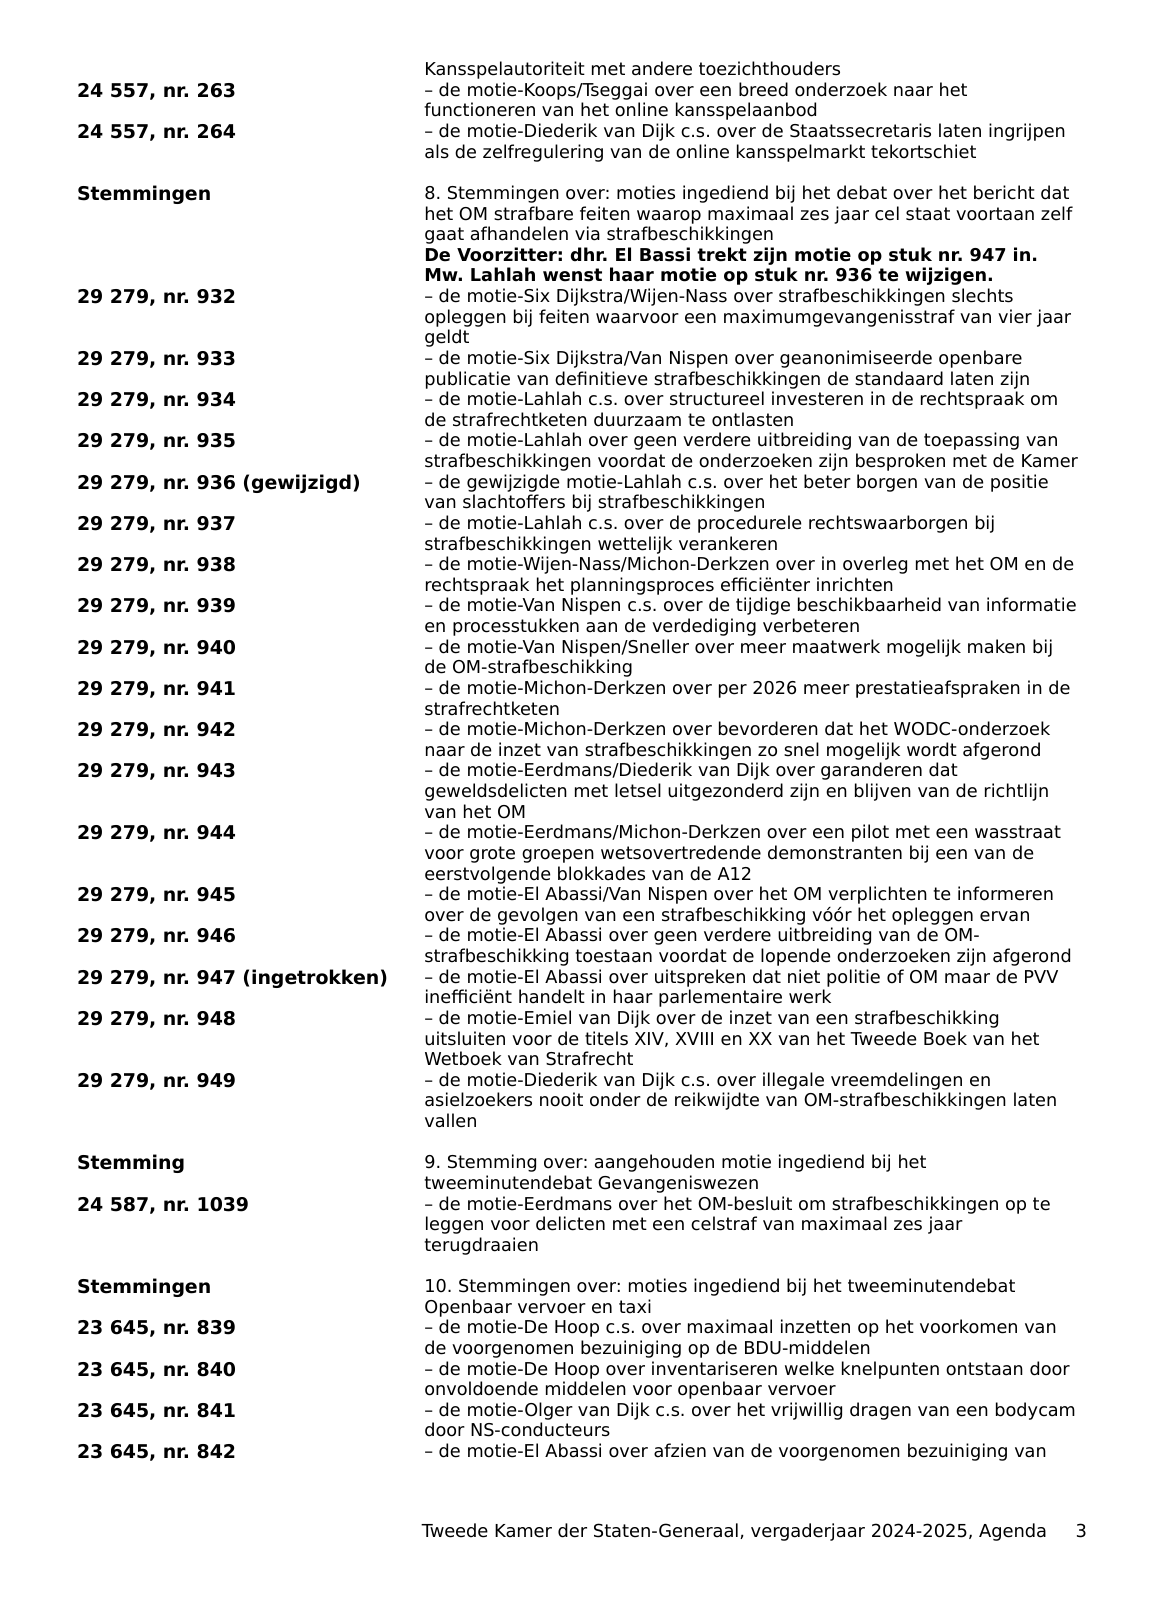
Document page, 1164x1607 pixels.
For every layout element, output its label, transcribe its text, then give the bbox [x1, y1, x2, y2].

table_cell [401, 760, 418, 822]
table_cell [401, 1132, 418, 1152]
table_cell 29 279, nr. 946 [77, 925, 401, 967]
table_cell – de motie-Van Nispen/Sneller over meer maatwerk mogelijk maken bij de OM-strafbeschikking [418, 637, 1087, 678]
table_cell 29 279, nr. 940 [77, 637, 401, 678]
table_cell [401, 162, 418, 183]
table_cell Stemmingen [77, 183, 401, 245]
table_cell [401, 1441, 418, 1463]
table_cell [401, 348, 418, 389]
table_cell 29 279, nr. 937 [77, 513, 401, 554]
table_cell – de motie-Six Dijkstra/Wijen-Nass over strafbeschikkingen slechts opleggen bij feiten waarvoor een maximumgevangenisstraf van vier jaar geldt [418, 286, 1087, 348]
table_cell [401, 121, 418, 162]
table_cell – de motie-El Abassi over geen verdere uitbreiding van de OM-strafbeschikking toestaan voordat de lopende onderzoeken zijn afgerond [418, 925, 1087, 967]
table_cell – de motie-Koops/Tseggai over een breed onderzoek naar het functioneren van het online kansspelaanbod [418, 80, 1087, 121]
table_cell 29 279, nr. 934 [77, 389, 401, 430]
table_cell 24 557, nr. 264 [77, 121, 401, 162]
table_cell [401, 637, 418, 678]
table_cell [401, 1194, 418, 1255]
table_cell – de motie-El Abassi/Van Nispen over het OM verplichten te informeren over de gevolgen van een strafbeschikking vóór het opleggen ervan [418, 884, 1087, 925]
table_cell [401, 884, 418, 925]
table_cell [401, 286, 418, 348]
table_cell [418, 162, 1087, 183]
table_cell [401, 80, 418, 121]
table_cell 29 279, nr. 933 [77, 348, 401, 389]
table_cell 24 557, nr. 263 [77, 80, 401, 121]
table_cell – de gewijzigde motie-Lahlah c.s. over het beter borgen van de positie van slachtoffers bij strafbeschikkingen [418, 472, 1087, 513]
table_cell – de motie-Six Dijkstra/Van Nispen over geanonimiseerde openbare publicatie van definitieve strafbeschikkingen de standaard laten zijn [418, 348, 1087, 389]
table_cell [401, 1317, 418, 1358]
table_cell 23 645, nr. 839 [77, 1317, 401, 1358]
table_cell Kansspelautoriteit met andere toezichthouders [418, 59, 1087, 80]
table_cell – de motie-Wijen-Nass/Michon-Derkzen over in overleg met het OM en de rechtspraak het planningsproces efficiënter inrichten [418, 554, 1087, 595]
table_cell [401, 678, 418, 719]
table_cell [418, 1255, 1087, 1276]
table_cell [401, 925, 418, 967]
table_cell 29 279, nr. 942 [77, 719, 401, 760]
table_cell – de motie-De Hoop c.s. over maximaal inzetten op het voorkomen van de voorgenomen bezuiniging op de BDU-middelen [418, 1317, 1087, 1358]
table_cell – de motie-Eerdmans/Diederik van Dijk over garanderen dat geweldsdelicten met letsel uitgezonderd zijn en blijven van de richtlijn van het OM [418, 760, 1087, 822]
table_cell De Voorzitter: dhr. El Bassi trekt zijn motie op stuk nr. 947 in. Mw. Lahlah wenst haar motie op stuk nr. 936 te wijzigen. [418, 245, 1087, 286]
table_cell – de motie-Lahlah over geen verdere uitbreiding van de toepassing van strafbeschikkingen voordat de onderzoeken zijn besproken met de Kamer [418, 430, 1087, 472]
table_cell [418, 1132, 1087, 1152]
table_cell [401, 1255, 418, 1276]
table_cell – de motie-De Hoop over inventariseren welke knelpunten ontstaan door onvoldoende middelen voor openbaar vervoer [418, 1359, 1087, 1400]
table_cell Stemming [77, 1152, 401, 1193]
table_cell [401, 1359, 418, 1400]
table_cell 23 645, nr. 841 [77, 1400, 401, 1441]
table_cell [77, 245, 401, 286]
table_cell [401, 513, 418, 554]
table_cell [77, 1132, 401, 1152]
table_cell 29 279, nr. 948 [77, 1008, 401, 1070]
table_cell [401, 822, 418, 884]
table_cell 8. Stemmingen over: moties ingediend bij het debat over het bericht dat het OM strafbare feiten waarop maximaal zes jaar cel staat voortaan zelf gaat afhandelen via strafbeschikkingen [418, 183, 1087, 245]
table_cell [401, 1152, 418, 1193]
table_cell 29 279, nr. 935 [77, 430, 401, 472]
table_cell 29 279, nr. 939 [77, 595, 401, 637]
table_cell [401, 183, 418, 245]
table_cell 9. Stemming over: aangehouden motie ingediend bij het tweeminutendebat Gevangeniswezen [418, 1152, 1087, 1193]
table_cell 23 645, nr. 840 [77, 1359, 401, 1400]
table_cell [401, 472, 418, 513]
table_cell – de motie-Diederik van Dijk c.s. over de Staatssecretaris laten ingrijpen als de zelfregulering van de online kansspelmarkt tekortschiet [418, 121, 1087, 162]
table_cell 24 587, nr. 1039 [77, 1194, 401, 1255]
table_cell – de motie-Lahlah c.s. over structureel investeren in de rechtspraak om de strafrechtketen duurzaam te ontlasten [418, 389, 1087, 430]
table_cell 29 279, nr. 943 [77, 760, 401, 822]
table_cell – de motie-Michon-Derkzen over bevorderen dat het WODC-onderzoek naar de inzet van strafbeschikkingen zo snel mogelijk wordt afgerond [418, 719, 1087, 760]
table_cell [401, 1008, 418, 1070]
table_cell [401, 389, 418, 430]
table_cell [401, 1400, 418, 1441]
table_cell [401, 719, 418, 760]
table_cell – de motie-Eerdmans/Michon-Derkzen over een pilot met een wasstraat voor grote groepen wetsovertredende demonstranten bij een van de eerstvolgende blokkades van de A12 [418, 822, 1087, 884]
table_cell [401, 59, 418, 80]
table_cell – de motie-Michon-Derkzen over per 2026 meer prestatieafspraken in de strafrechtketen [418, 678, 1087, 719]
table_cell 29 279, nr. 949 [77, 1070, 401, 1132]
table_cell Stemmingen [77, 1276, 401, 1317]
table_cell – de motie-Diederik van Dijk c.s. over illegale vreemdelingen en asielzoekers nooit onder de reikwijdte van OM-strafbeschikkingen laten vallen [418, 1070, 1087, 1132]
table_cell [401, 430, 418, 472]
table_cell [77, 1255, 401, 1276]
table_cell [77, 59, 401, 80]
table_cell 23 645, nr. 842 [77, 1441, 401, 1463]
table_cell 29 279, nr. 938 [77, 554, 401, 595]
table_cell [77, 162, 401, 183]
table_cell – de motie-Eerdmans over het OM-besluit om strafbeschikkingen op te leggen voor delicten met een celstraf van maximaal zes jaar terugdraaien [418, 1194, 1087, 1255]
table_cell 29 279, nr. 944 [77, 822, 401, 884]
table_cell 29 279, nr. 945 [77, 884, 401, 925]
table_cell [401, 967, 418, 1008]
table_cell 29 279, nr. 932 [77, 286, 401, 348]
table_cell – de motie-El Abassi over afzien van de voorgenomen bezuiniging van [418, 1441, 1087, 1463]
table_cell 29 279, nr. 936 (gewijzigd) [77, 472, 401, 513]
table_cell – de motie-Emiel van Dijk over de inzet van een strafbeschikking uitsluiten voor de titels XIV, XVIII en XX van het Tweede Boek van het Wetboek van Strafrecht [418, 1008, 1087, 1070]
table_cell 29 279, nr. 941 [77, 678, 401, 719]
table_cell [401, 1070, 418, 1132]
table_cell – de motie-Van Nispen c.s. over de tijdige beschikbaarheid van informatie en processtukken aan de verdediging verbeteren [418, 595, 1087, 637]
table_cell 10. Stemmingen over: moties ingediend bij het tweeminutendebat Openbaar vervoer en taxi [418, 1276, 1087, 1317]
table_cell – de motie-Lahlah c.s. over de procedurele rechtswaarborgen bij strafbeschikkingen wettelijk verankeren [418, 513, 1087, 554]
table_cell 29 279, nr. 947 (ingetrokken) [77, 967, 401, 1008]
table_cell [401, 595, 418, 637]
table_cell [401, 1276, 418, 1317]
table_cell [401, 245, 418, 286]
table_cell – de motie-Olger van Dijk c.s. over het vrijwillig dragen van een bodycam door NS-conducteurs [418, 1400, 1087, 1441]
table_cell [401, 554, 418, 595]
table_cell – de motie-El Abassi over uitspreken dat niet politie of OM maar de PVV inefficiënt handelt in haar parlementaire werk [418, 967, 1087, 1008]
